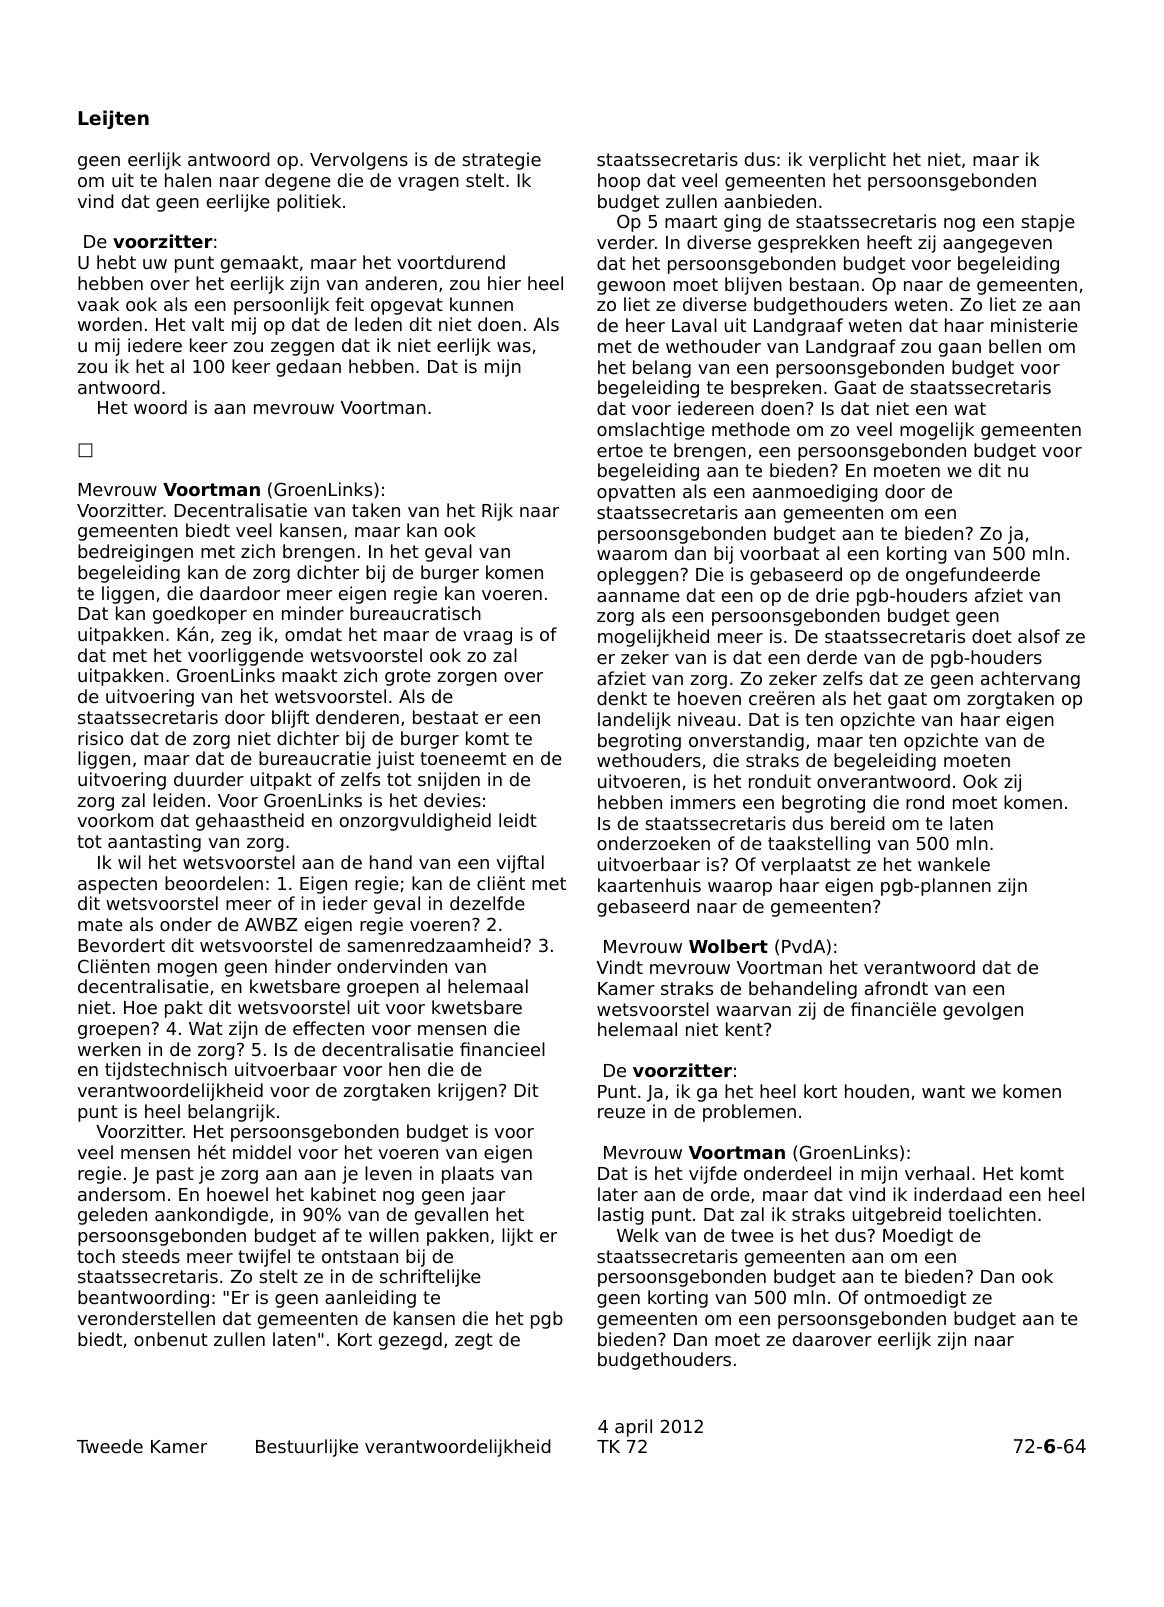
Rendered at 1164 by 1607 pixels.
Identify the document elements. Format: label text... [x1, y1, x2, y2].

text staatssecretaris dus: ik verplicht het niet, maar ik hoop dat veel gemeenten het persoonsgebonden budget zullen aanbieden. [596, 150, 1087, 212]
text geen eerlijk antwoord op. Vervolgens is de strategie om uit te halen naar degene die de vragen stelt. Ik vind dat geen eerlijke politiek. [77, 150, 567, 212]
text Mevrouw Voortman (GroenLinks): [596, 1143, 1087, 1164]
text Dat is het vijfde onderdeel in mijn verhaal. Het komt later aan de orde, maar dat vind ik inderdaad een heel lastig punt. Dat zal ik straks uitgebreid toelichten. [596, 1164, 1087, 1226]
text U hebt uw punt gemaakt, maar het voortdurend hebben over het eerlijk zijn van anderen, zou hier heel vaak ook als een persoonlijk feit opgevat kunnen worden. Het valt mij op dat de leden dit niet doen. Als u mij iedere keer zou zeggen dat ik niet eerlijk was, zou ik het al 100 keer gedaan hebben. Dat is mijn antwoord. [77, 253, 567, 398]
text Mevrouw Wolbert (PvdA): [596, 937, 1087, 958]
text Voorzitter. Het persoonsgebonden budget is voor veel mensen hét middel voor het voeren van eigen regie. Je past je zorg aan aan je leven in plaats van andersom. En hoewel het kabinet nog geen jaar geleden aankondigde, in 90% van de gevallen het persoonsgebonden budget af te willen pakken, lijkt er toch steeds meer twijfel te ontstaan bij de staatssecretaris. Zo stelt ze in de schriftelijke beantwoording: "Er is geen aanleiding te veronderstellen dat gemeenten de kansen die het pgb biedt, onbenut zullen laten". Kort gezegd, zegt de [77, 1122, 567, 1350]
text Op 5 maart ging de staatssecretaris nog een stapje verder. In diverse gesprekken heeft zij aangegeven dat het persoonsgebonden budget voor begeleiding gewoon moet blijven bestaan. Op naar de gemeenten, zo liet ze diverse budgethouders weten. Zo liet ze aan de heer Laval uit Landgraaf weten dat haar ministerie met de wethouder van Landgraaf zou gaan bellen om het belang van een persoonsgebonden budget voor begeleiding te bespreken. Gaat de staatssecretaris dat voor iedereen doen? Is dat niet een wat omslachtige methode om zo veel mogelijk gemeenten ertoe te brengen, een persoonsgebonden budget voor begeleiding aan te bieden? En moeten we dit nu opvatten als een aanmoediging door de staatssecretaris aan gemeenten om een persoonsgebonden budget aan te bieden? Zo ja, waarom dan bij voorbaat al een korting van 500 mln. opleggen? Die is gebaseerd op de ongefundeerde aanname dat een op de drie pgb-houders afziet van zorg als een persoonsgebonden budget geen mogelijkheid meer is. De staatssecretaris doet alsof ze er zeker van is dat een derde van de pgb-houders afziet van zorg. Zo zeker zelfs dat ze geen achtervang denkt te hoeven creëren als het gaat om zorgtaken op landelijk niveau. Dat is ten opzichte van haar eigen begroting onverstandig, maar ten opzichte van de wethouders, die straks de begeleiding moeten uitvoeren, is het ronduit onverantwoord. Ook zij hebben immers een begroting die rond moet komen. Is de staatssecretaris dus bereid om te laten onderzoeken of de taakstelling van 500 mln. uitvoerbaar is? Of verplaatst ze het wankele kaartenhuis waarop haar eigen pgb-plannen zijn gebaseerd naar de gemeenten? [596, 212, 1087, 917]
text Punt. Ja, ik ga het heel kort houden, want we komen reuze in de problemen. [596, 1082, 1087, 1123]
text Het woord is aan mevrouw Voortman. [77, 398, 567, 419]
text Welk van de twee is het dus? Moedigt de staatssecretaris gemeenten aan om een persoonsgebonden budget aan te bieden? Dan ook geen korting van 500 mln. Of ontmoedigt ze gemeenten om een persoonsgebonden budget aan te bieden? Dan moet ze daarover eerlijk zijn naar budgethouders. [596, 1226, 1087, 1371]
text Mevrouw Voortman (GroenLinks): [77, 480, 567, 500]
text De voorzitter: [596, 1061, 1087, 1082]
text Voorzitter. Decentralisatie van taken van het Rijk naar gemeenten biedt veel kansen, maar kan ook bedreigingen met zich brengen. In het geval van begeleiding kan de zorg dichter bij de burger komen te liggen, die daardoor meer eigen regie kan voeren. Dat kan goedkoper en minder bureaucratisch uitpakken. Kán, zeg ik, omdat het maar de vraag is of dat met het voorliggende wetsvoorstel ook zo zal uitpakken. GroenLinks maakt zich grote zorgen over de uitvoering van het wetsvoorstel. Als de staatssecretaris door blijft denderen, bestaat er een risico dat de zorg niet dichter bij de burger komt te liggen, maar dat de bureaucratie juist toeneemt en de uitvoering duurder uitpakt of zelfs tot snijden in de zorg zal leiden. Voor GroenLinks is het devies: voorkom dat gehaastheid en onzorgvuldigheid leidt tot aantasting van zorg. [77, 500, 567, 853]
text Ik wil het wetsvoorstel aan de hand van een vijftal aspecten beoordelen: 1. Eigen regie; kan de cliënt met dit wetsvoorstel meer of in ieder geval in dezelfde mate als onder de AWBZ eigen regie voeren? 2. Bevordert dit wetsvoorstel de samenredzaamheid? 3. Cliënten mogen geen hinder ondervinden van decentralisatie, en kwetsbare groepen al helemaal niet. Hoe pakt dit wetsvoorstel uit voor kwetsbare groepen? 4. Wat zijn de effecten voor mensen die werken in de zorg? 5. Is de decentralisatie financieel en tijdstechnisch uitvoerbaar voor hen die de verantwoordelijkheid voor de zorgtaken krijgen? Dit punt is heel belangrijk. [77, 853, 567, 1122]
text De voorzitter: [77, 232, 567, 253]
text Vindt mevrouw Voortman het verantwoord dat de Kamer straks de behandeling afrondt van een wetsvoorstel waarvan zij de financiële gevolgen helemaal niet kent? [596, 958, 1087, 1041]
text □ [77, 439, 567, 460]
